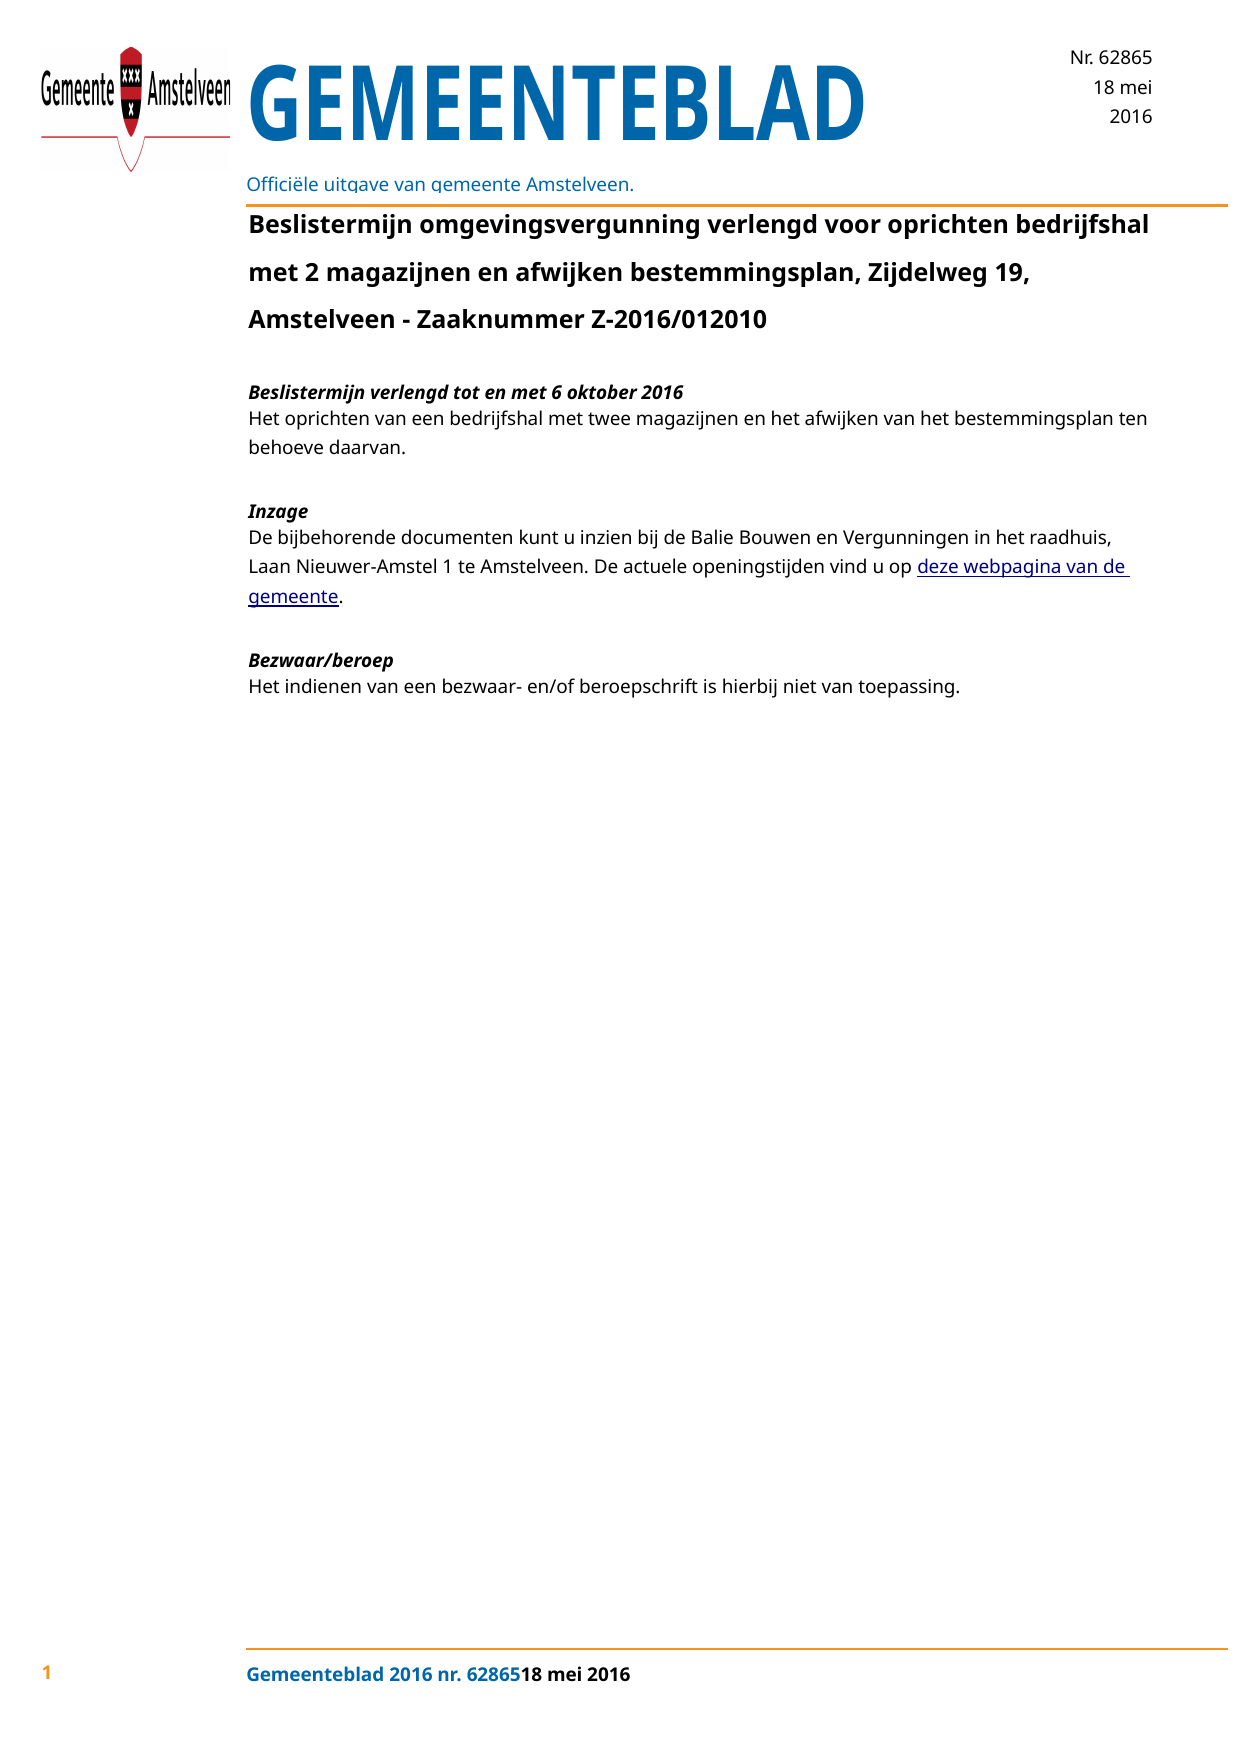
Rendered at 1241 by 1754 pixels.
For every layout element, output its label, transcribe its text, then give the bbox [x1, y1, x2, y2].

text Het oprichten van een bedrijfshal met twee magazijnen en het afwijken van het bestemmingsplan ten behoeve daarvan. [248, 405, 1152, 460]
text Inzage [248, 498, 1152, 524]
picture [41, 47, 231, 172]
text Bezwaar/beroep [248, 647, 1152, 673]
text De bijbehorende documenten kunt u inzien bij de Balie Bouwen en Vergunningen in het raadhuis, Laan Nieuwer-Amstel 1 te Amstelveen. De actuele openingstijden vind u op deze webpagina van de gemeente. [248, 524, 1152, 609]
text Beslistermijn omgevingsvergunning verlengd voor oprichten bedrijfshal met 2 magazijnen en afwijken bestemmingsplan, Zijdelweg 19, Amstelveen - Zaaknummer Z-2016/012010 [248, 207, 1152, 336]
text Beslistermijn verlengd tot en met 6 oktober 2016 [248, 379, 1152, 405]
text Het indienen van een bezwaar- en/of beroepschrift is hierbij niet van toepassing. [248, 673, 1152, 699]
